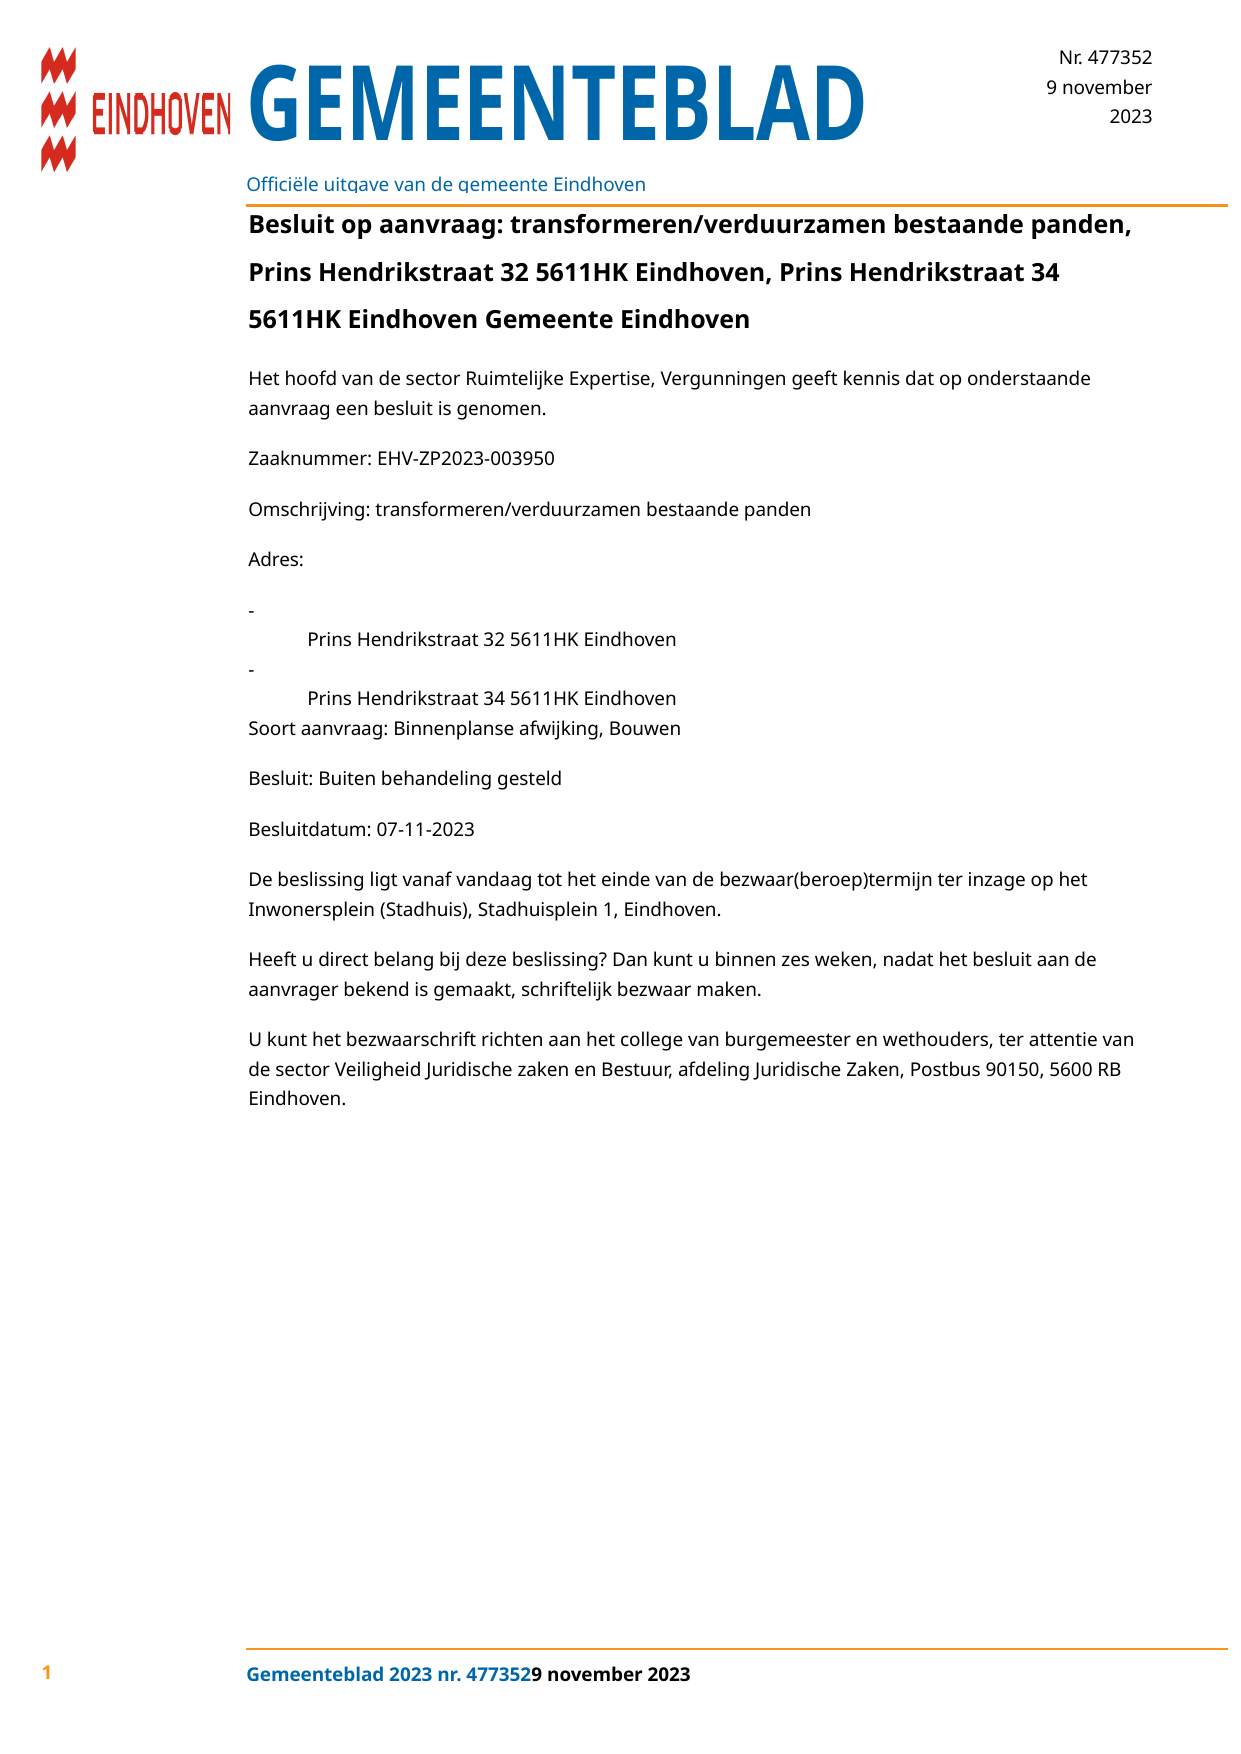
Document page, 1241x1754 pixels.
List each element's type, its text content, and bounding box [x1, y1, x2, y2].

text Soort aanvraag: Binnenplanse afwijking, Bouwen [248, 715, 1152, 741]
text Besluitdatum: 07-11-2023 [248, 816, 1152, 842]
text Besluit: Buiten behandeling gesteld [248, 766, 1152, 791]
text Adres: [248, 546, 1152, 572]
text Heeft u direct belang bij deze beslissing? Dan kunt u binnen zes weken, nadat het besluit aan de aanvrager bekend is gemaakt, schriftelijk bezwaar maken. [248, 946, 1152, 1002]
text De beslissing ligt vanaf vandaag tot het einde van de bezwaar(beroep)termijn ter inzage op het Inwonersplein (Stadhuis), Stadhuisplein 1, Eindhoven. [248, 866, 1152, 922]
picture [41, 47, 231, 172]
list Prins Hendrikstraat 32 5611HK Eindhoven [248, 626, 1152, 652]
text U kunt het bezwaarschrift richten aan het college van burgemeester en wethouders, ter attentie van de sector Veiligheid Juridische zaken en Bestuur, afdeling Juridische Zaken, Postbus 90150, 5600 RB Eindhoven. [248, 1026, 1152, 1111]
text Omschrijving: transformeren/verduurzamen bestaande panden [248, 496, 1152, 522]
text Besluit op aanvraag: transformeren/verduurzamen bestaande panden, Prins Hendrikstraat 32 5611HK Eindhoven, Prins Hendrikstraat 34 5611HK Eindhoven Gemeente Eindhoven [248, 207, 1152, 336]
text Het hoofd van de sector Ruimtelijke Expertise, Vergunningen geeft kennis dat op onderstaande aanvraag een besluit is genomen. [248, 366, 1152, 421]
text Zaaknummer: EHV-ZP2023-003950 [248, 446, 1152, 471]
list Prins Hendrikstraat 34 5611HK Eindhoven [248, 686, 1152, 711]
